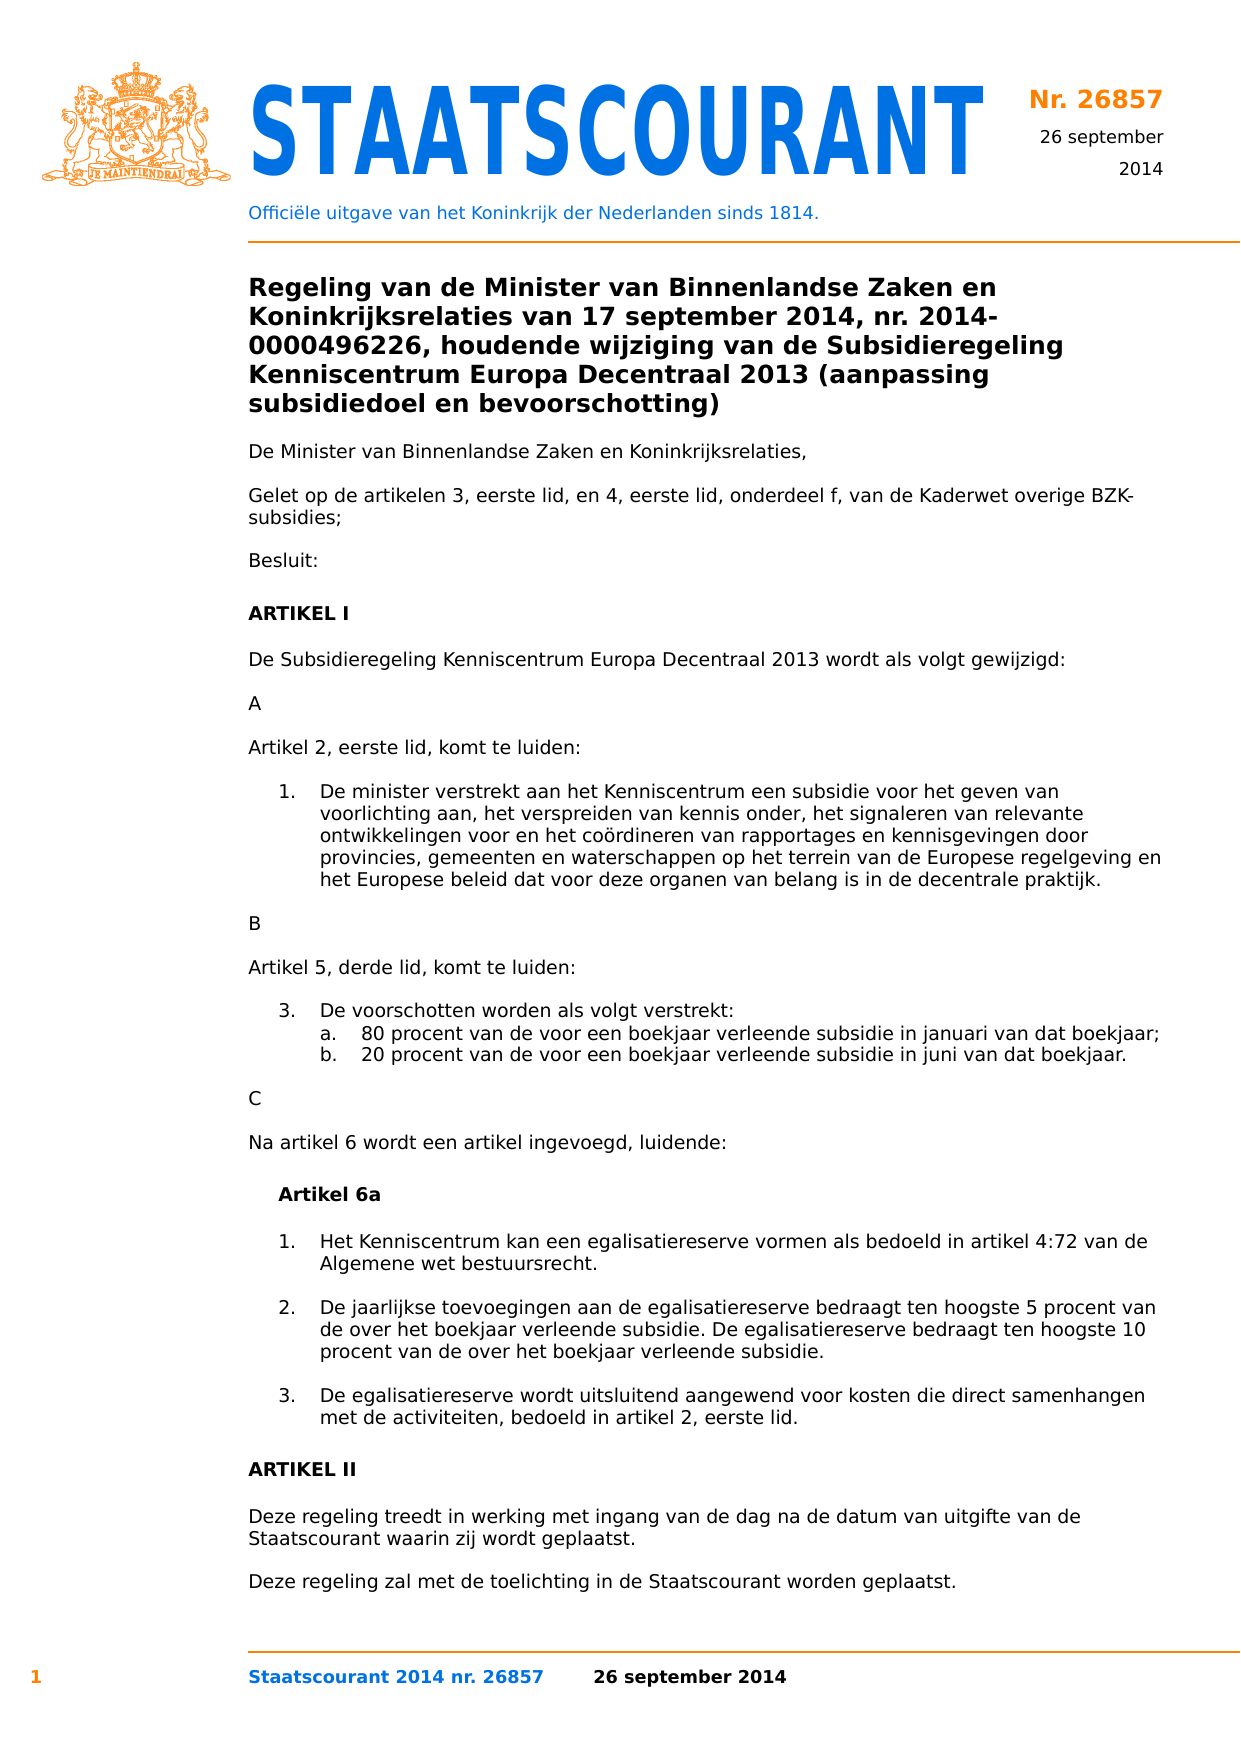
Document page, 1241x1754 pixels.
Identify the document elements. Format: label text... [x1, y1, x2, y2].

text Na artikel 6 wordt een artikel ingevoegd, luidende: [248, 1132, 1163, 1154]
text a. 80 procent van de voor een boekjaar verleende subsidie in januari van dat boekjaar; [319, 1022, 1163, 1044]
text C [248, 1088, 1163, 1110]
text De Minister van Binnenlandse Zaken en Koninkrijksrelaties, [248, 441, 1163, 463]
subtitle Regeling van de Minister van Binnenlandse Zaken en Koninkrijksrelaties van 17 september 2014, nr. 2014-0000496226, houdende wijziging van de Subsidieregeling Kenniscentrum Europa Decentraal 2013 (aanpassing subsidiedoel en bevoorschotting) [248, 273, 1163, 419]
text Deze regeling zal met de toelichting in de Staatscourant worden geplaatst. [248, 1571, 1163, 1593]
text 1. Het Kenniscentrum kan een egalisatiereserve vormen als bedoeld in artikel 4:72 van de Algemene wet bestuursrecht. [278, 1231, 1163, 1275]
picture [41, 62, 231, 186]
text Artikel 5, derde lid, komt te luiden: [248, 957, 1163, 978]
text Deze regeling treedt in werking met ingang van de dag na de datum van uitgifte van de Staatscourant waarin zij wordt geplaatst. [248, 1506, 1163, 1549]
text Besluit: [248, 550, 1163, 572]
text B [248, 913, 1163, 935]
subtitle Artikel 6a [278, 1184, 1163, 1206]
text b. 20 procent van de voor een boekjaar verleende subsidie in juni van dat boekjaar. [319, 1044, 1163, 1066]
text 2. De jaarlijkse toevoegingen aan de egalisatiereserve bedraagt ten hoogste 5 procent van de over het boekjaar verleende subsidie. De egalisatiereserve bedraagt ten hoogste 10 procent van de over het boekjaar verleende subsidie. [278, 1297, 1163, 1363]
table_header STAATSCOURANT [248, 62, 998, 203]
text 1. De minister verstrekt aan het Kenniscentrum een subsidie voor het geven van voorlichting aan, het verspreiden van kennis onder, het signaleren van relevante ontwikkelingen voor en het coördineren van rapportages en kennisgevingen door provincies, gemeenten en waterschappen op het terrein van de Europese regelgeving en het Europese beleid dat voor deze organen van belang is in de decentrale praktijk. [278, 781, 1163, 891]
subtitle ARTIKEL II [248, 1459, 1163, 1481]
table_header [25, 62, 248, 241]
text 3. De egalisatiereserve wordt uitsluitend aangewend voor kosten die direct samenhangen met de activiteiten, bedoeld in artikel 2, eerste lid. [278, 1385, 1163, 1429]
subtitle ARTIKEL I [248, 602, 1163, 624]
table_cell Officiële uitgave van het Koninkrijk der Nederlanden sinds 1814. [248, 203, 1240, 241]
text Gelet op de artikelen 3, eerste lid, en 4, eerste lid, onderdeel f, van de Kaderwet overige BZK-subsidies; [248, 484, 1163, 528]
text 3. De voorschotten worden als volgt verstrekt: [278, 1000, 1163, 1022]
table_cell 26 september [998, 121, 1240, 153]
text Artikel 2, eerste lid, komt te luiden: [248, 737, 1163, 759]
table_cell 2014 [998, 153, 1240, 203]
text A [248, 693, 1163, 715]
table_header Nr. 26857 [998, 62, 1240, 121]
text De Subsidieregeling Kenniscentrum Europa Decentraal 2013 wordt als volgt gewijzigd: [248, 649, 1163, 671]
